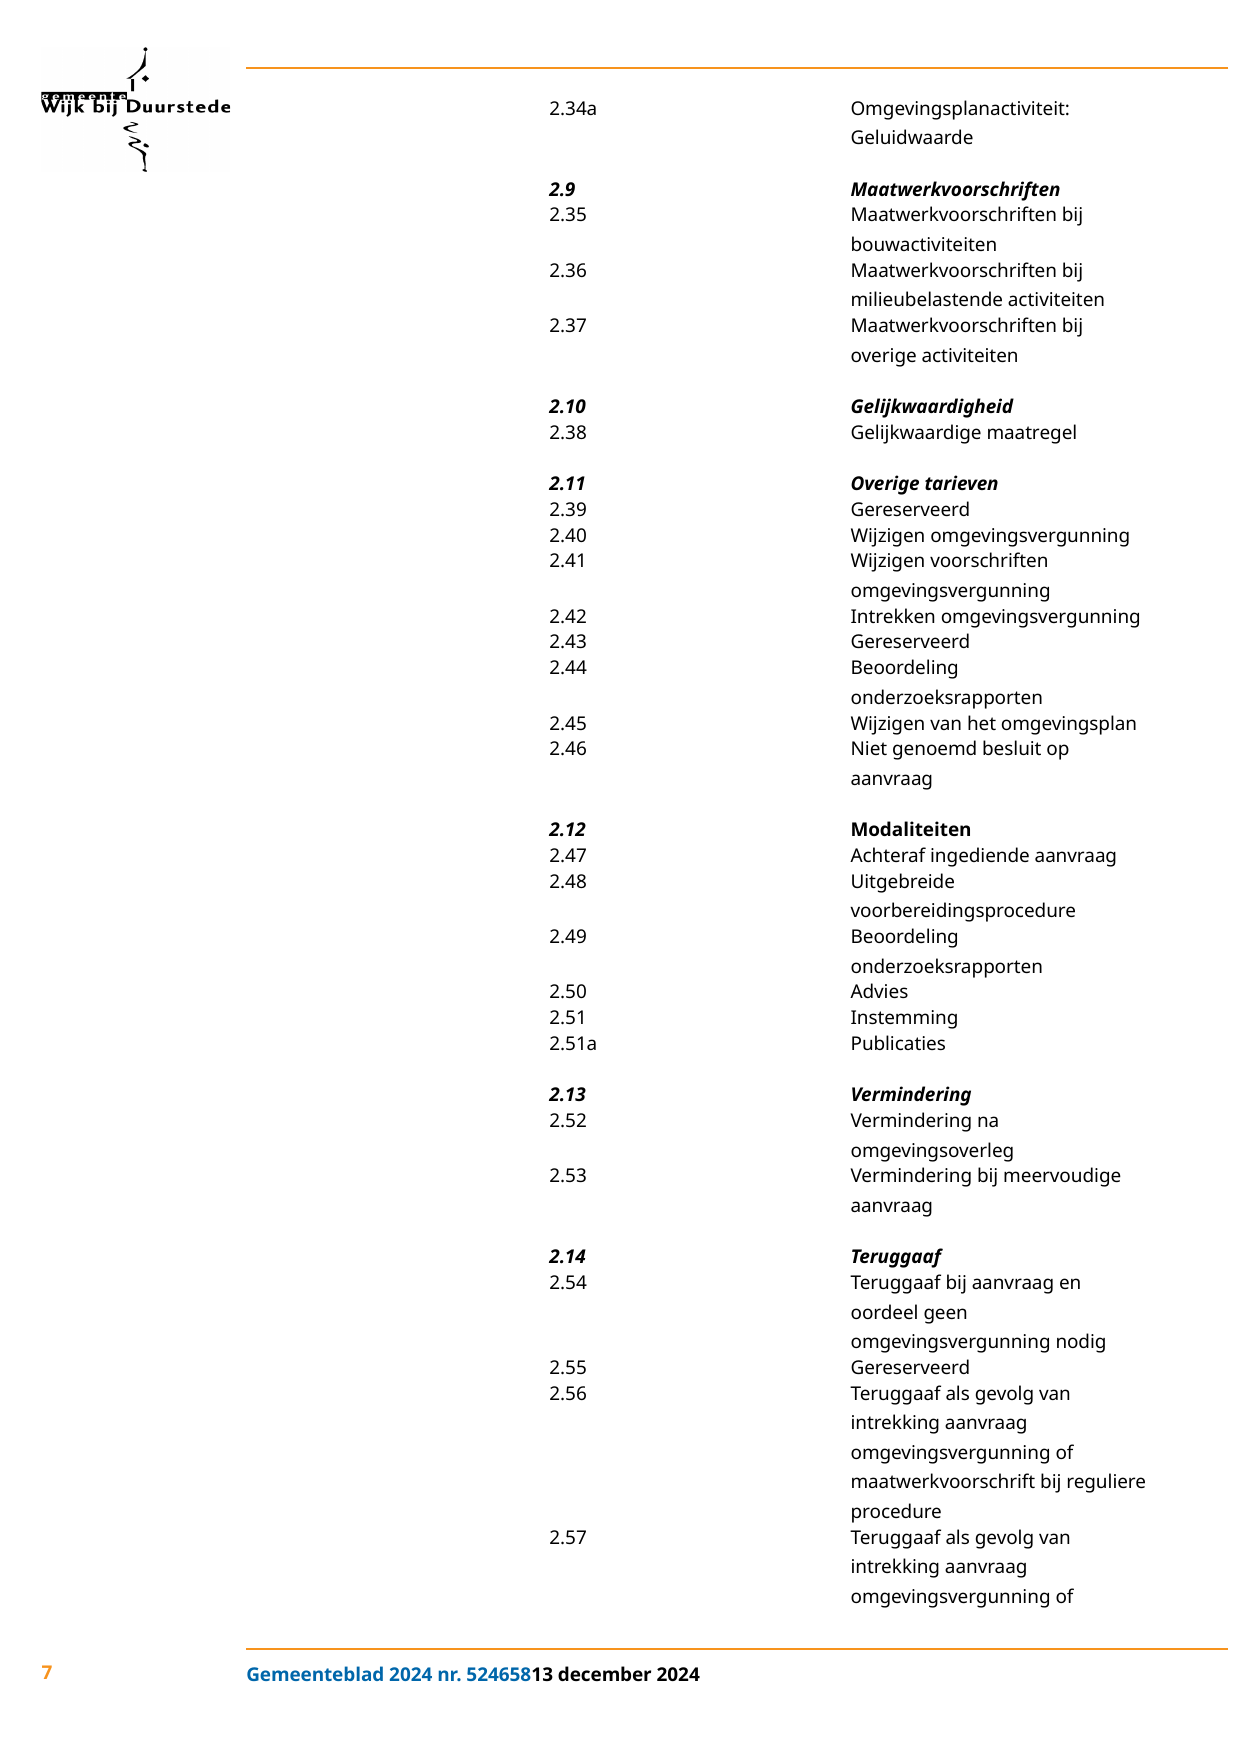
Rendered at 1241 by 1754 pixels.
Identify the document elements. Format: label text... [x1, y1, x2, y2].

picture [41, 47, 231, 172]
table_cell Publicaties [850, 1030, 1152, 1056]
table_cell Advies [850, 979, 1152, 1004]
table_cell [248, 393, 549, 419]
table_cell Wijzigen voorschriften omgevingsvergunning [850, 548, 1152, 603]
table_cell Gereserveerd [850, 629, 1152, 654]
table_cell [549, 445, 850, 470]
table_cell 2.14 [549, 1244, 850, 1269]
table_cell Niet genoemd besluit op aanvraag [850, 735, 1152, 791]
table_cell [850, 368, 1152, 393]
table_cell 2.49 [549, 923, 850, 978]
table_cell [248, 470, 549, 496]
table_cell 2.43 [549, 629, 850, 654]
table_cell 2.41 [549, 548, 850, 603]
table_cell 2.45 [549, 710, 850, 735]
table_cell [248, 842, 549, 868]
table_cell Maatwerkvoorschriften [850, 176, 1152, 202]
table_cell [248, 257, 549, 312]
table_cell 2.48 [549, 868, 850, 923]
table_cell [248, 496, 549, 522]
table_cell [248, 522, 549, 548]
table_cell [248, 629, 549, 654]
table_cell Teruggaaf als gevolg van intrekking aanvraag omgevingsvergunning of [850, 1524, 1152, 1609]
table_cell [248, 1269, 549, 1354]
table_cell Wijzigen van het omgevingsplan [850, 710, 1152, 735]
table_cell Overige tarieven [850, 470, 1152, 496]
table_cell Maatwerkvoorschriften bij milieubelastende activiteiten [850, 257, 1152, 312]
table_cell Maatwerkvoorschriften bij bouwactiviteiten [850, 202, 1152, 257]
table_cell Teruggaaf als gevolg van intrekking aanvraag omgevingsvergunning of maatwerkvoorschrift bij reguliere procedure [850, 1380, 1152, 1524]
table_cell 2.50 [549, 979, 850, 1004]
table_cell 2.40 [549, 522, 850, 548]
table_cell [549, 791, 850, 816]
table_cell [248, 710, 549, 735]
table_cell Wijzigen omgevingsvergunning [850, 522, 1152, 548]
table_cell [248, 419, 549, 445]
table_cell [248, 923, 549, 978]
table_cell [248, 1107, 549, 1162]
table_cell Beoordeling onderzoeksrapporten [850, 654, 1152, 710]
table_cell Vermindering na omgevingsoverleg [850, 1107, 1152, 1162]
table_cell 2.11 [549, 470, 850, 496]
table_cell Gelijkwaardige maatregel [850, 419, 1152, 445]
table_cell [850, 1056, 1152, 1081]
table_cell [248, 1354, 549, 1380]
table_cell Gereserveerd [850, 496, 1152, 522]
table_cell 2.13 [549, 1081, 850, 1107]
table_cell 2.36 [549, 257, 850, 312]
table_cell [549, 368, 850, 393]
table_cell [850, 445, 1152, 470]
table_cell [248, 150, 549, 176]
table_cell Gereserveerd [850, 1354, 1152, 1380]
table_cell Beoordeling onderzoeksrapporten [850, 923, 1152, 978]
table_cell 2.38 [549, 419, 850, 445]
table_cell [248, 603, 549, 629]
table_cell 2.55 [549, 1354, 850, 1380]
table_cell Modaliteiten [850, 816, 1152, 842]
table_cell [248, 654, 549, 710]
table_cell [248, 1004, 549, 1030]
table_cell 2.52 [549, 1107, 850, 1162]
table_cell [248, 1218, 549, 1243]
table_cell 2.42 [549, 603, 850, 629]
table_cell 2.10 [549, 393, 850, 419]
table_cell [248, 202, 549, 257]
table_cell [248, 1056, 549, 1081]
table_cell 2.12 [549, 816, 850, 842]
table_cell [850, 791, 1152, 816]
table_cell Maatwerkvoorschriften bij overige activiteiten [850, 312, 1152, 367]
table_cell 2.56 [549, 1380, 850, 1524]
table_cell 2.51 [549, 1004, 850, 1030]
table_cell 2.47 [549, 842, 850, 868]
table_cell 2.39 [549, 496, 850, 522]
table_cell 2.34a [549, 95, 850, 150]
table_cell [248, 1380, 549, 1524]
table_cell 2.35 [549, 202, 850, 257]
table_cell [248, 1081, 549, 1107]
table_cell 2.46 [549, 735, 850, 791]
table_cell Achteraf ingediende aanvraag [850, 842, 1152, 868]
table_cell [248, 1163, 549, 1218]
table_cell [248, 816, 549, 842]
table_cell [248, 548, 549, 603]
table_cell 2.37 [549, 312, 850, 367]
table_cell [549, 1056, 850, 1081]
table_cell Instemming [850, 1004, 1152, 1030]
table_cell [248, 735, 549, 791]
table_cell Gelijkwaardigheid [850, 393, 1152, 419]
table_cell Omgevingsplanactiviteit: Geluidwaarde [850, 95, 1152, 150]
table_cell 2.53 [549, 1163, 850, 1218]
table_cell [248, 1030, 549, 1056]
table_cell [248, 95, 549, 150]
table_cell 2.9 [549, 176, 850, 202]
table_cell [850, 1218, 1152, 1243]
table_cell Uitgebreide voorbereidingsprocedure [850, 868, 1152, 923]
table_cell Intrekken omgevingsvergunning [850, 603, 1152, 629]
table_cell [248, 791, 549, 816]
table_cell [248, 868, 549, 923]
table_cell Teruggaaf bij aanvraag en oordeel geen omgevingsvergunning nodig [850, 1269, 1152, 1354]
table_cell 2.44 [549, 654, 850, 710]
table_cell 2.51a [549, 1030, 850, 1056]
table_cell [248, 1524, 549, 1609]
table_cell 2.54 [549, 1269, 850, 1354]
table_cell Teruggaaf [850, 1244, 1152, 1269]
table_cell [248, 1244, 549, 1269]
table_cell [248, 445, 549, 470]
table_cell [248, 312, 549, 367]
table_cell Vermindering bij meervoudige aanvraag [850, 1163, 1152, 1218]
table_cell [248, 176, 549, 202]
table_cell Vermindering [850, 1081, 1152, 1107]
table_cell [850, 150, 1152, 176]
table_cell 2.57 [549, 1524, 850, 1609]
table_cell [248, 979, 549, 1004]
table_cell [549, 1218, 850, 1243]
table_cell [549, 150, 850, 176]
table_cell [248, 368, 549, 393]
